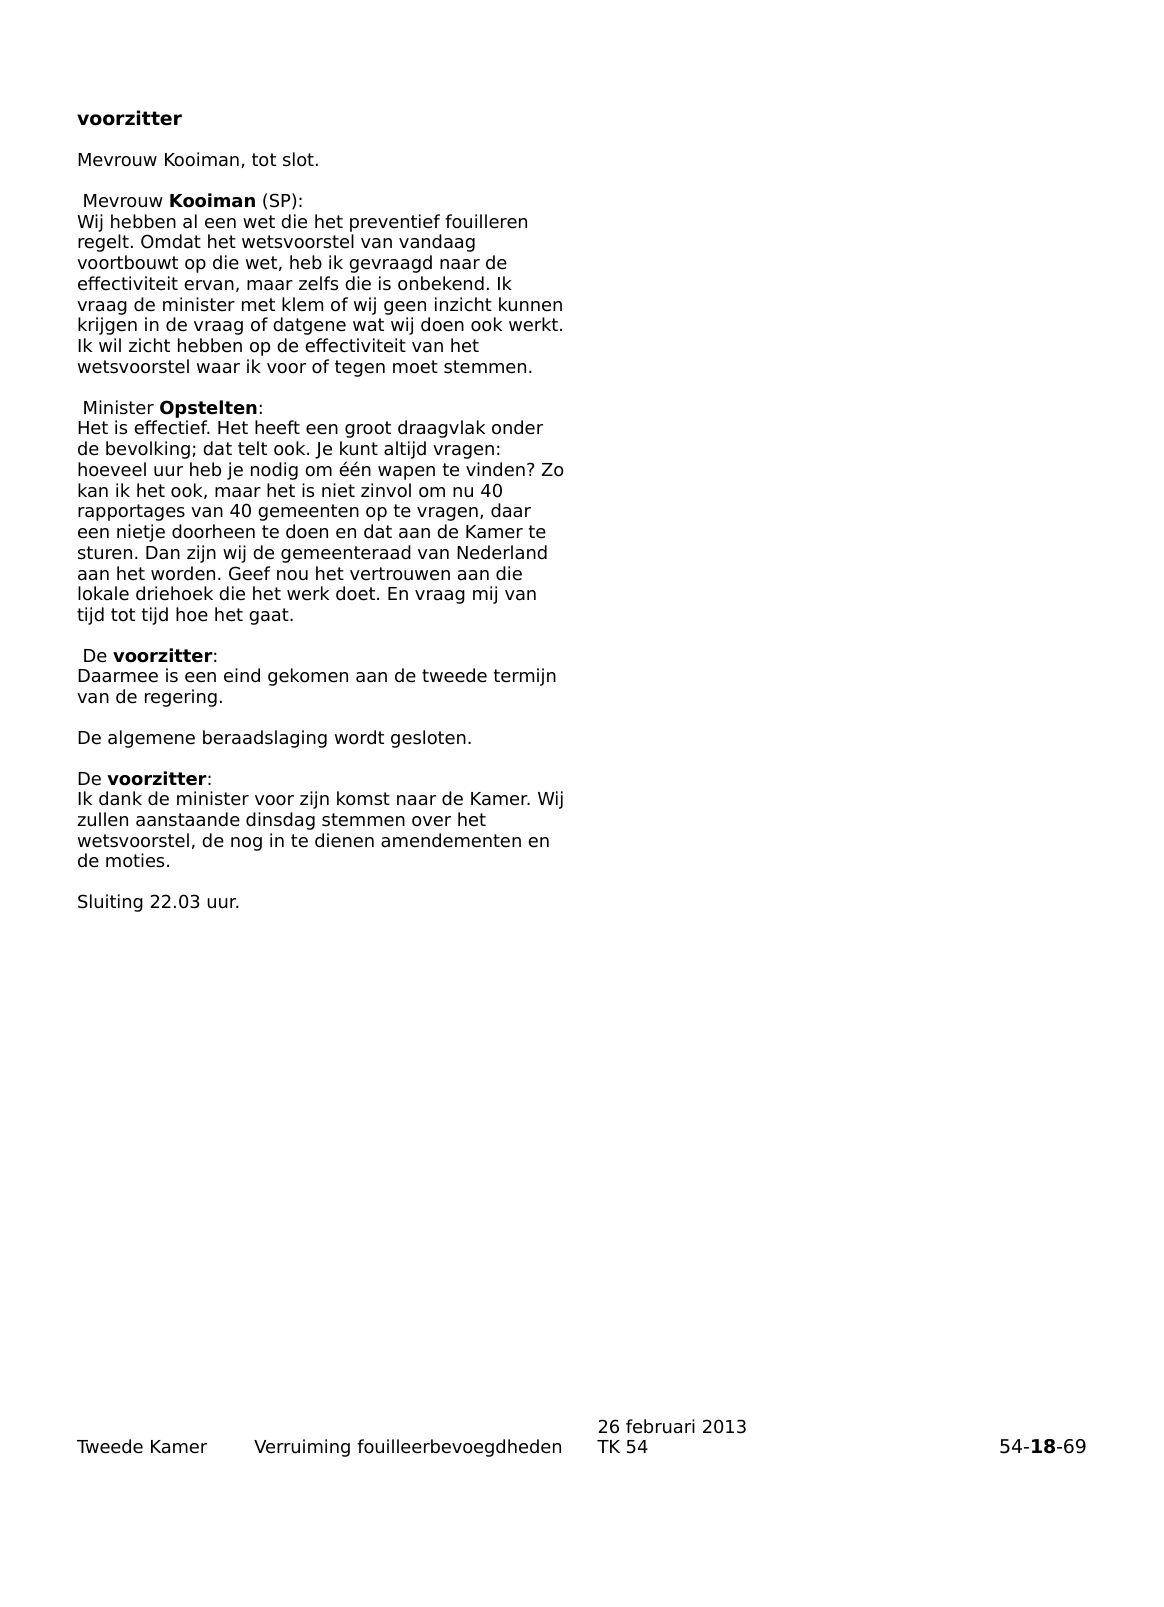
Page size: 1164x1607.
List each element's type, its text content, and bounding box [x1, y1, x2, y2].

text De algemene beraadslaging wordt gesloten. [77, 728, 567, 748]
text Minister Opstelten: [77, 397, 567, 418]
text Het is effectief. Het heeft een groot draagvlak onder de bevolking; dat telt ook. Je kunt altijd vragen: hoeveel uur heb je nodig om één wapen te vinden? Zo kan ik het ook, maar het is niet zinvol om nu 40 rapportages van 40 gemeenten op te vragen, daar een nietje doorheen te doen en dat aan de Kamer te sturen. Dan zijn wij de gemeenteraad van Nederland aan het worden. Geef nou het vertrouwen aan die lokale driehoek die het werk doet. En vraag mij van tijd tot tijd hoe het gaat. [77, 418, 567, 626]
text Wij hebben al een wet die het preventief fouilleren regelt. Omdat het wetsvoorstel van vandaag voortbouwt op die wet, heb ik gevraagd naar de effectiviteit ervan, maar zelfs die is onbekend. Ik vraag de minister met klem of wij geen inzicht kunnen krijgen in de vraag of datgene wat wij doen ook werkt. Ik wil zicht hebben op de effectiviteit van het wetsvoorstel waar ik voor of tegen moet stemmen. [77, 212, 567, 377]
text Daarmee is een eind gekomen aan de tweede termijn van de regering. [77, 666, 567, 708]
text Ik dank de minister voor zijn komst naar de Kamer. Wij zullen aanstaande dinsdag stemmen over het wetsvoorstel, de nog in te dienen amendementen en de moties. [77, 789, 567, 872]
text De voorzitter: [77, 768, 567, 789]
text Sluiting 22.03 uur. [77, 892, 567, 913]
text De voorzitter: [77, 646, 567, 666]
text Mevrouw Kooiman (SP): [77, 191, 567, 212]
text Mevrouw Kooiman, tot slot. [77, 150, 567, 171]
